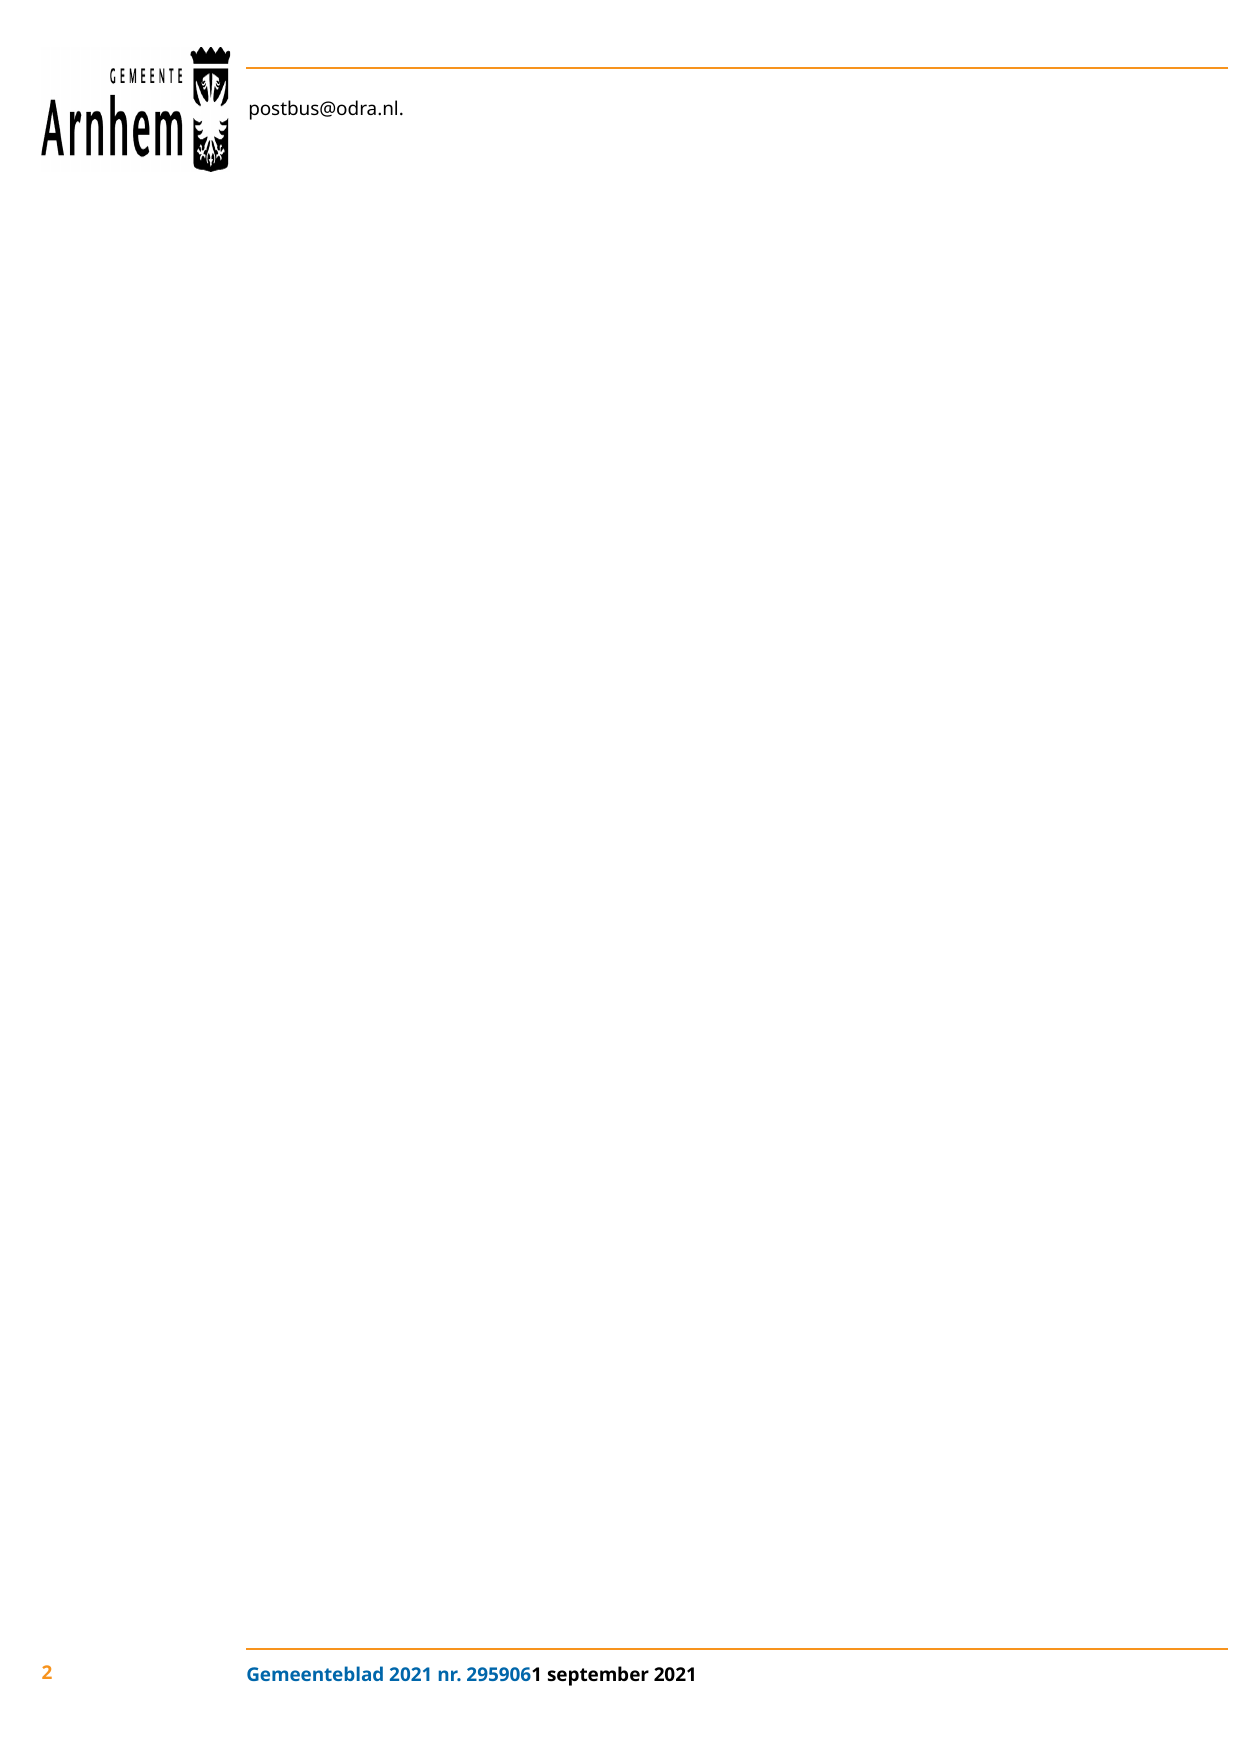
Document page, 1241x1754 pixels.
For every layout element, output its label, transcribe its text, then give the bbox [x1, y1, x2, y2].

text postbus@odra.nl. [248, 95, 1152, 121]
picture [41, 47, 231, 172]
